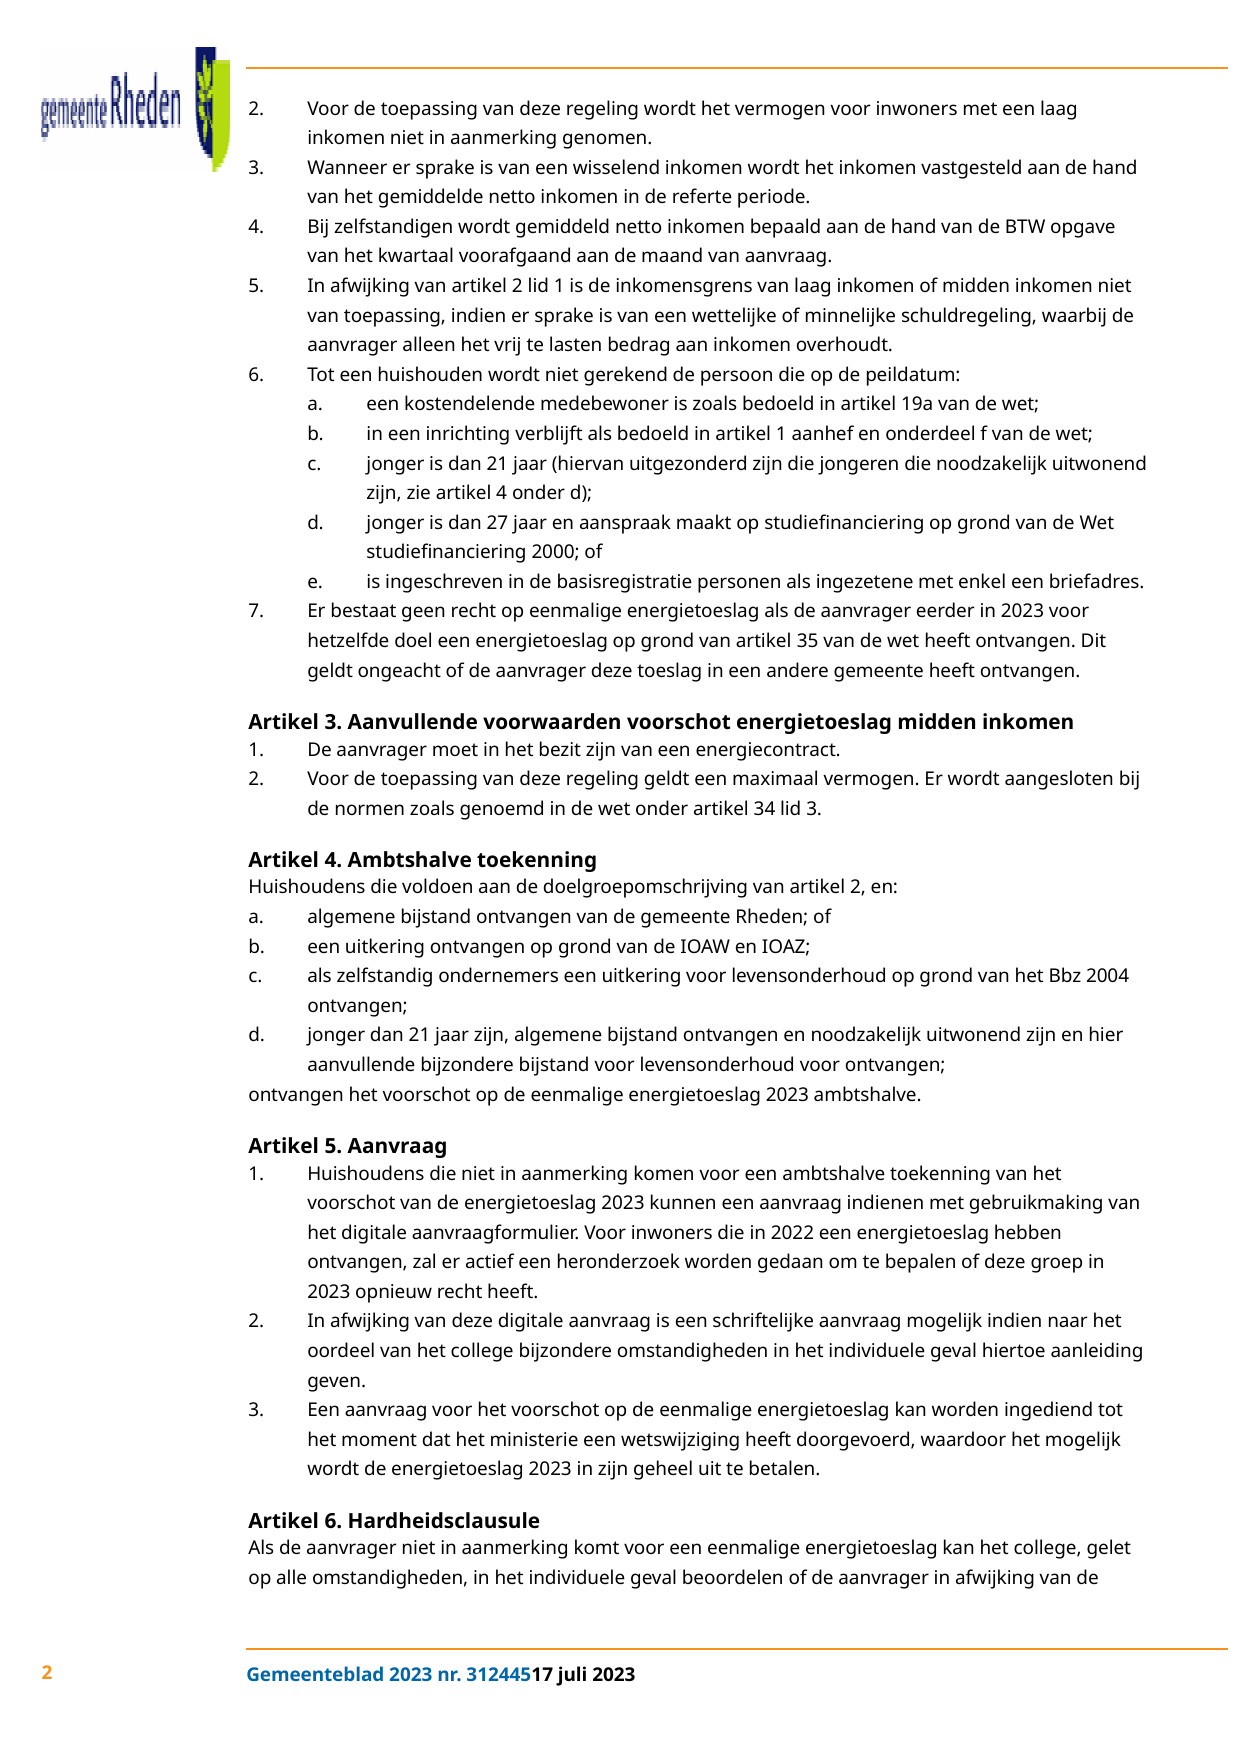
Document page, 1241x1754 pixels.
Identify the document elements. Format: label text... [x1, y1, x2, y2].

list Huishoudens die niet in aanmerking komen voor een ambtshalve toekenning van het voorschot van de energietoeslag 2023 kunnen een aanvraag indienen met gebruikmaking van het digitale aanvraagformulier. Voor inwoners die in 2022 een energietoeslag hebben ontvangen, zal er actief een heronderzoek worden gedaan om te bepalen of deze groep in 2023 opnieuw recht heeft. [248, 1160, 1152, 1304]
list jonger dan 21 jaar zijn, algemene bijstand ontvangen en noodzakelijk uitwonend zijn en hier aanvullende bijzondere bijstand voor levensonderhoud voor ontvangen; [248, 1022, 1152, 1077]
text Als de aanvrager niet in aanmerking komt voor een eenmalige energietoeslag kan het college, gelet op alle omstandigheden, in het individuele geval beoordelen of de aanvrager in afwijking van de [248, 1534, 1152, 1590]
list een kostendelende medebewoner is zoals bedoeld in artikel 19a van de wet; [307, 391, 1152, 416]
list jonger is dan 21 jaar (hiervan uitgezonderd zijn die jongeren die noodzakelijk uitwonend zijn, zie artikel 4 onder d); [307, 450, 1152, 505]
list Bij zelfstandigen wordt gemiddeld netto inkomen bepaald aan de hand van de BTW opgave van het kwartaal voorafgaand aan de maand van aanvraag. [248, 213, 1152, 268]
list Voor de toepassing van deze regeling geldt een maximaal vermogen. Er wordt aangesloten bij de normen zoals genoemd in de wet onder artikel 34 lid 3. [248, 765, 1152, 821]
list jonger is dan 27 jaar en aanspraak maakt op studiefinanciering op grond van de Wet studiefinanciering 2000; of [307, 509, 1152, 564]
list Tot een huishouden wordt niet gerekend de persoon die op de peildatum: [248, 361, 1152, 387]
list een uitkering ontvangen op grond van de IOAW en IOAZ; [248, 933, 1152, 959]
text Artikel 6. Hardheidsclausule [248, 1506, 1152, 1534]
list Een aanvraag voor het voorschot op de eenmalige energietoeslag kan worden ingediend tot het moment dat het ministerie een wetswijziging heeft doorgevoerd, waardoor het mogelijk wordt de energietoeslag 2023 in zijn geheel uit te betalen. [248, 1396, 1152, 1481]
text ontvangen het voorschot op de eenmalige energietoeslag 2023 ambtshalve. [248, 1081, 1152, 1107]
text Artikel 5. Aanvraag [248, 1131, 1152, 1160]
list is ingeschreven in de basisregistratie personen als ingezetene met enkel een briefadres. [307, 568, 1152, 594]
list algemene bijstand ontvangen van de gemeente Rheden; of [248, 903, 1152, 929]
text Huishoudens die voldoen aan de doelgroepomschrijving van artikel 2, en: [248, 874, 1152, 899]
list Er bestaat geen recht op eenmalige energietoeslag als de aanvrager eerder in 2023 voor hetzelfde doel een energietoeslag op grond van artikel 35 van de wet heeft ontvangen. Dit geldt ongeacht of de aanvrager deze toeslag in een andere gemeente heeft ontvangen. [248, 598, 1152, 683]
list in een inrichting verblijft als bedoeld in artikel 1 aanhef en onderdeel f van de wet; [307, 420, 1152, 446]
list In afwijking van artikel 2 lid 1 is de inkomensgrens van laag inkomen of midden inkomen niet van toepassing, indien er sprake is van een wettelijke of minnelijke schuldregeling, waarbij de aanvrager alleen het vrij te lasten bedrag aan inkomen overhoudt. [248, 272, 1152, 357]
list In afwijking van deze digitale aanvraag is een schriftelijke aanvraag mogelijk indien naar het oordeel van het college bijzondere omstandigheden in het individuele geval hiertoe aanleiding geven. [248, 1308, 1152, 1392]
picture [41, 47, 231, 172]
text Artikel 3. Aanvullende voorwaarden voorschot energietoeslag midden inkomen [248, 707, 1152, 736]
list De aanvrager moet in het bezit zijn van een energiecontract. [248, 736, 1152, 761]
text Artikel 4. Ambtshalve toekenning [248, 845, 1152, 874]
list Voor de toepassing van deze regeling wordt het vermogen voor inwoners met een laag inkomen niet in aanmerking genomen. [248, 95, 1152, 150]
list Wanneer er sprake is van een wisselend inkomen wordt het inkomen vastgesteld aan de hand van het gemiddelde netto inkomen in de referte periode. [248, 154, 1152, 209]
list als zelfstandig ondernemers een uitkering voor levensonderhoud op grond van het Bbz 2004 ontvangen; [248, 962, 1152, 1018]
